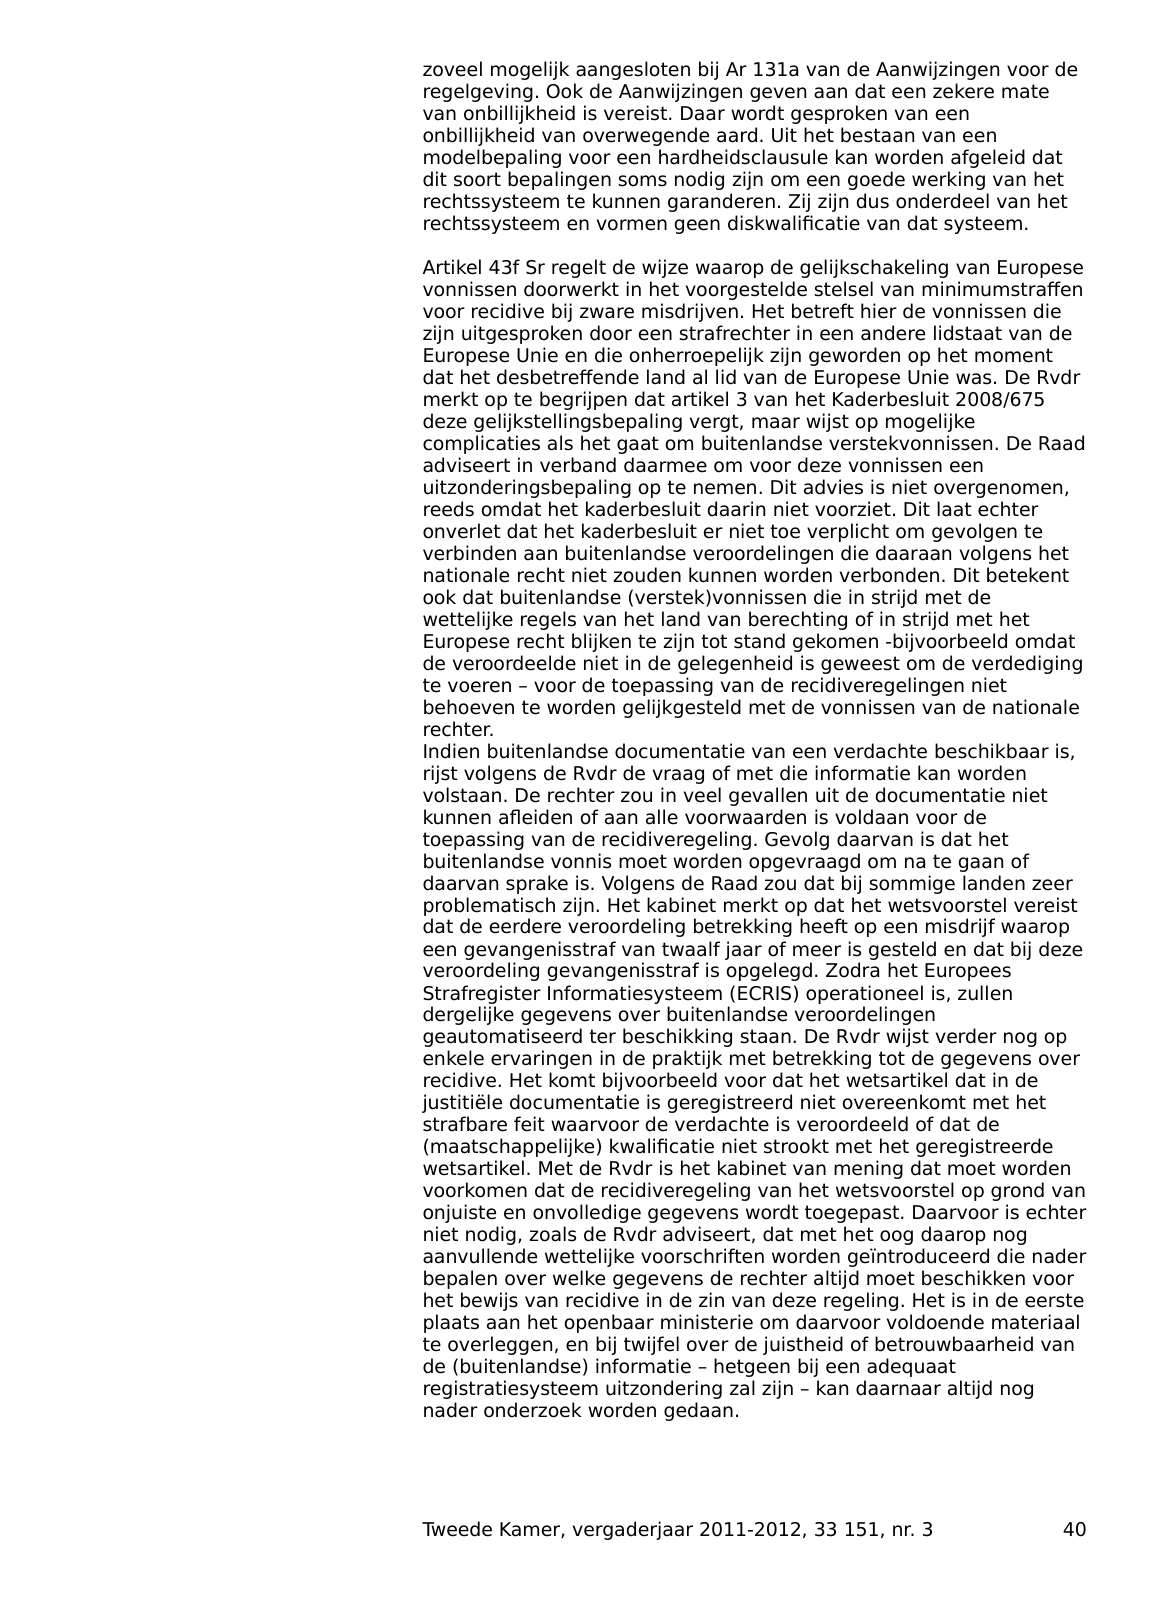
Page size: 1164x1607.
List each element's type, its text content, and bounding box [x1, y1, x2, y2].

text Indien buitenlandse documentatie van een verdachte beschikbaar is, rijst volgens de Rvdr de vraag of met die informatie kan worden volstaan. De rechter zou in veel gevallen uit de documentatie niet kunnen afleiden of aan alle voorwaarden is voldaan voor de toepassing van de recidiveregeling. Gevolg daarvan is dat het buitenlandse vonnis moet worden opgevraagd om na te gaan of daarvan sprake is. Volgens de Raad zou dat bij sommige landen zeer problematisch zijn. Het kabinet merkt op dat het wetsvoorstel vereist dat de eerdere veroordeling betrekking heeft op een misdrijf waarop een gevangenisstraf van twaalf jaar of meer is gesteld en dat bij deze veroordeling gevangenisstraf is opgelegd. Zodra het Europees Strafregister Informatiesysteem (ECRIS) operationeel is, zullen dergelijke gegevens over buitenlandse veroordelingen geautomatiseerd ter beschikking staan. De Rvdr wijst verder nog op enkele ervaringen in de praktijk met betrekking tot de gegevens over recidive. Het komt bijvoorbeeld voor dat het wetsartikel dat in de justitiële documentatie is geregistreerd niet overeenkomt met het strafbare feit waarvoor de verdachte is veroordeeld of dat de (maatschappelijke) kwalificatie niet strookt met het geregistreerde wetsartikel. Met de Rvdr is het kabinet van mening dat moet worden voorkomen dat de recidiveregeling van het wetsvoorstel op grond van onjuiste en onvolledige gegevens wordt toegepast. Daarvoor is echter niet nodig, zoals de Rvdr adviseert, dat met het oog daarop nog aanvullende wettelijke voorschriften worden geïntroduceerd die nader bepalen over welke gegevens de rechter altijd moet beschikken voor het bewijs van recidive in de zin van deze regeling. Het is in de eerste plaats aan het openbaar ministerie om daarvoor voldoende materiaal te overleggen, en bij twijfel over de juistheid of betrouwbaarheid van de (buitenlandse) informatie – hetgeen bij een adequaat registratiesysteem uitzondering zal zijn – kan daarnaar altijd nog nader onderzoek worden gedaan. [422, 741, 1087, 1422]
text zoveel mogelijk aangesloten bij Ar 131a van de Aanwijzingen voor de regelgeving. Ook de Aanwijzingen geven aan dat een zekere mate van onbillijkheid is vereist. Daar wordt gesproken van een onbillijkheid van overwegende aard. Uit het bestaan van een modelbepaling voor een hardheidsclausule kan worden afgeleid dat dit soort bepalingen soms nodig zijn om een goede werking van het rechtssysteem te kunnen garanderen. Zij zijn dus onderdeel van het rechtssysteem en vormen geen diskwalificatie van dat systeem. [422, 59, 1087, 235]
text Artikel 43f Sr regelt de wijze waarop de gelijkschakeling van Europese vonnissen doorwerkt in het voorgestelde stelsel van minimumstraffen voor recidive bij zware misdrijven. Het betreft hier de vonnissen die zijn uitgesproken door een strafrechter in een andere lidstaat van de Europese Unie en die onherroepelijk zijn geworden op het moment dat het desbetreffende land al lid van de Europese Unie was. De Rvdr merkt op te begrijpen dat artikel 3 van het Kaderbesluit 2008/675 deze gelijkstellingsbepaling vergt, maar wijst op mogelijke complicaties als het gaat om buitenlandse verstekvonnissen. De Raad adviseert in verband daarmee om voor deze vonnissen een uitzonderingsbepaling op te nemen. Dit advies is niet overgenomen, reeds omdat het kaderbesluit daarin niet voorziet. Dit laat echter onverlet dat het kaderbesluit er niet toe verplicht om gevolgen te verbinden aan buitenlandse veroordelingen die daaraan volgens het nationale recht niet zouden kunnen worden verbonden. Dit betekent ook dat buitenlandse (verstek)vonnissen die in strijd met de wettelijke regels van het land van berechting of in strijd met het Europese recht blijken te zijn tot stand gekomen -bijvoorbeeld omdat de veroordeelde niet in de gelegenheid is geweest om de verdediging te voeren – voor de toepassing van de recidiveregelingen niet behoeven te worden gelijkgesteld met de vonnissen van de nationale rechter. [422, 257, 1087, 741]
